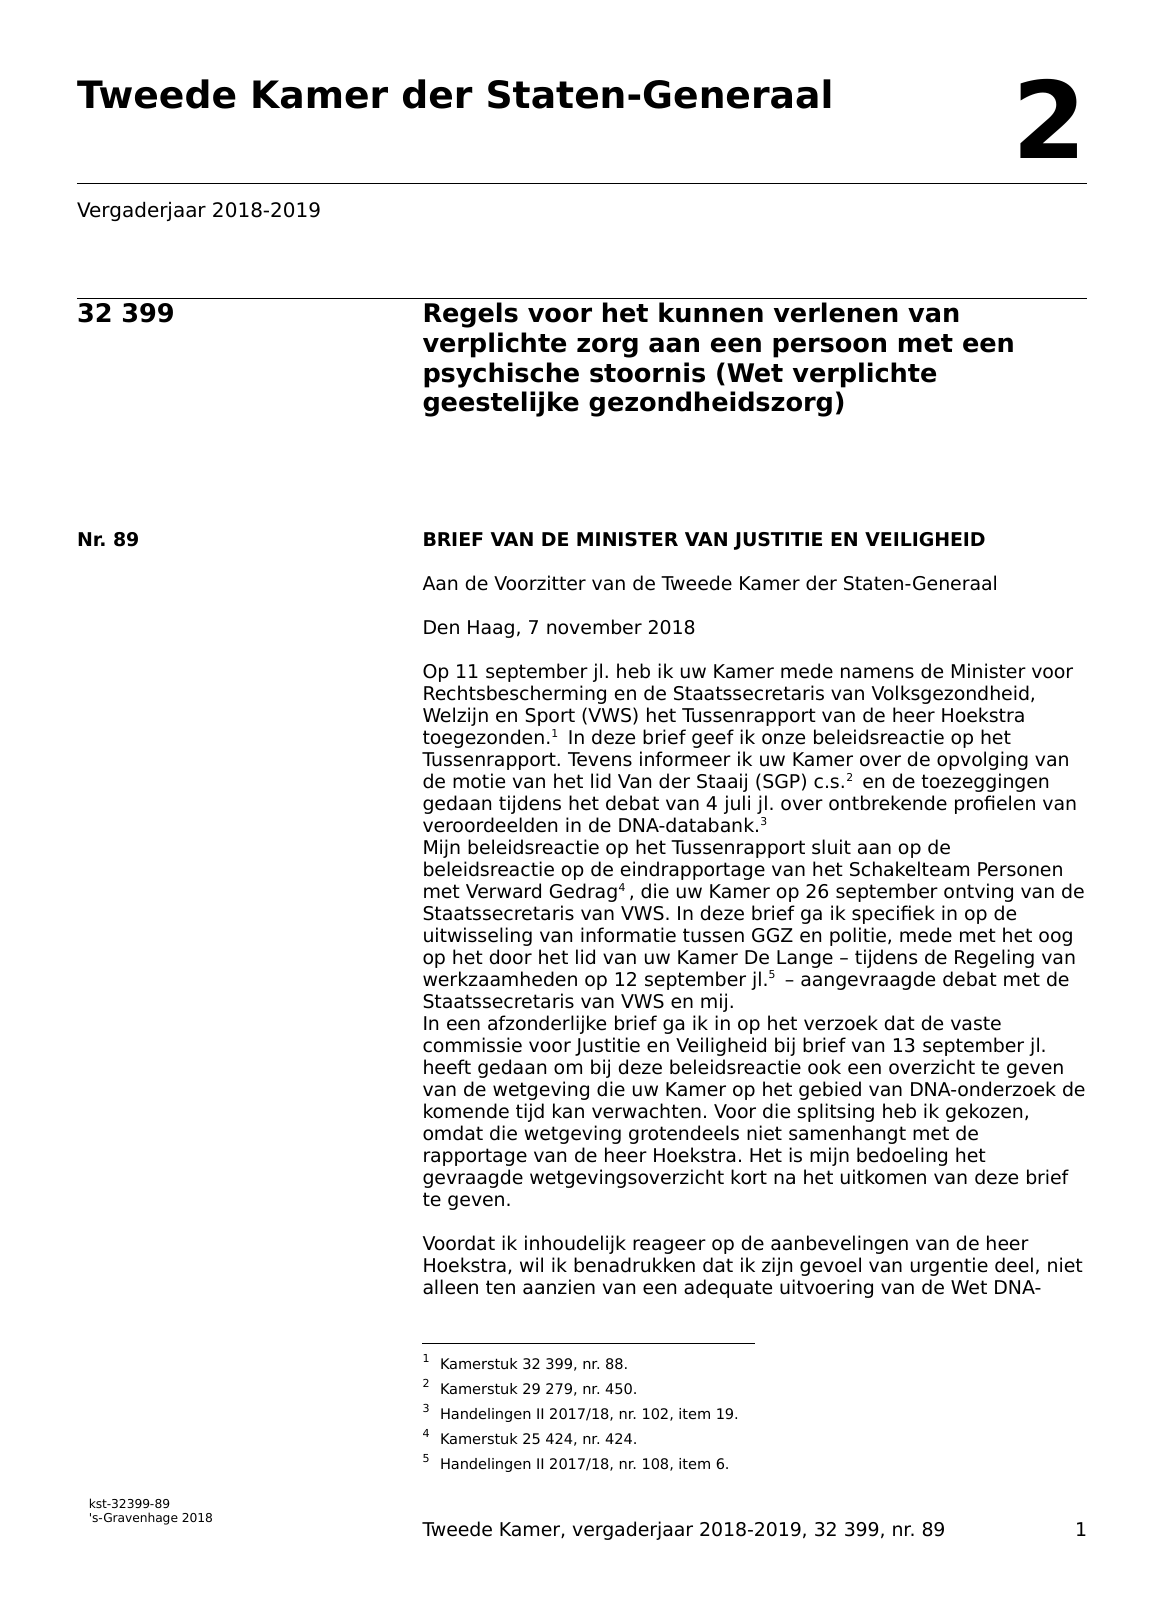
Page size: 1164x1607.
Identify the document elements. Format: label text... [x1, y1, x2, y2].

text Op 11 september jl. heb ik uw Kamer mede namens de Minister voor Rechtsbescherming en de Staatssecretaris van Volksgezondheid, Welzijn en Sport (VWS) het Tussenrapport van de heer Hoekstra toegezonden. In deze brief geef ik onze beleidsreactie op het Tussenrapport. Tevens informeer ik uw Kamer over de opvolging van de motie van het lid Van der Staaij (SGP) c.s. en de toezeggingen gedaan tijdens het debat van 4 juli jl. over ontbrekende profielen van veroordeelden in de DNA-databank. [422, 661, 1087, 837]
text Mijn beleidsreactie op het Tussenrapport sluit aan op de beleidsreactie op de eindrapportage van het Schakelteam Personen met Verward Gedrag, die uw Kamer op 26 september ontving van de Staatssecretaris van VWS. In deze brief ga ik specifiek in op de uitwisseling van informatie tussen GGZ en politie, mede met het oog op het door het lid van uw Kamer De Lange – tijdens de Regeling van werkzaamheden op 12 september jl. – aangevraagde debat met de Staatssecretaris van VWS en mij. [422, 837, 1087, 1013]
text Kamerstuk 25 424, nr. 424. [422, 1427, 1087, 1449]
text Voordat ik inhoudelijk reageer op de aanbevelingen van de heer Hoekstra, wil ik benadrukken dat ik zijn gevoel van urgentie deel, niet alleen ten aanzien van een adequate uitvoering van de Wet DNA- [422, 1233, 1087, 1299]
table_header 2 [886, 59, 1087, 183]
table_cell Vergaderjaar 2018-2019 [77, 184, 1087, 298]
text Den Haag, 7 november 2018 [422, 617, 1087, 639]
text 's-Gravenhage 2018 [88, 1511, 323, 1525]
text Handelingen II 2017/18, nr. 102, item 19. [422, 1402, 1087, 1424]
table_header Tweede Kamer der Staten-Generaal [77, 59, 886, 183]
subtitle Nr. 89 BRIEF VAN DE MINISTER VAN JUSTITIE EN VEILIGHEID [77, 529, 1087, 551]
text kst-32399-89 [88, 1497, 323, 1511]
text Aan de Voorzitter van de Tweede Kamer der Staten-Generaal [422, 573, 1087, 595]
subtitle 32 399 Regels voor het kunnen verlenen van verplichte zorg aan een persoon met een psychische stoornis (Wet verplichte geestelijke gezondheidszorg) [77, 299, 1087, 418]
text Kamerstuk 32 399, nr. 88. [422, 1352, 1087, 1374]
text Kamerstuk 29 279, nr. 450. [422, 1377, 1087, 1399]
text In een afzonderlijke brief ga ik in op het verzoek dat de vaste commissie voor Justitie en Veiligheid bij brief van 13 september jl. heeft gedaan om bij deze beleidsreactie ook een overzicht te geven van de wetgeving die uw Kamer op het gebied van DNA-onderzoek de komende tijd kan verwachten. Voor die splitsing heb ik gekozen, omdat die wetgeving grotendeels niet samenhangt met de rapportage van de heer Hoekstra. Het is mijn bedoeling het gevraagde wetgevingsoverzicht kort na het uitkomen van deze brief te geven. [422, 1013, 1087, 1211]
text Handelingen II 2017/18, nr. 108, item 6. [422, 1452, 1087, 1474]
